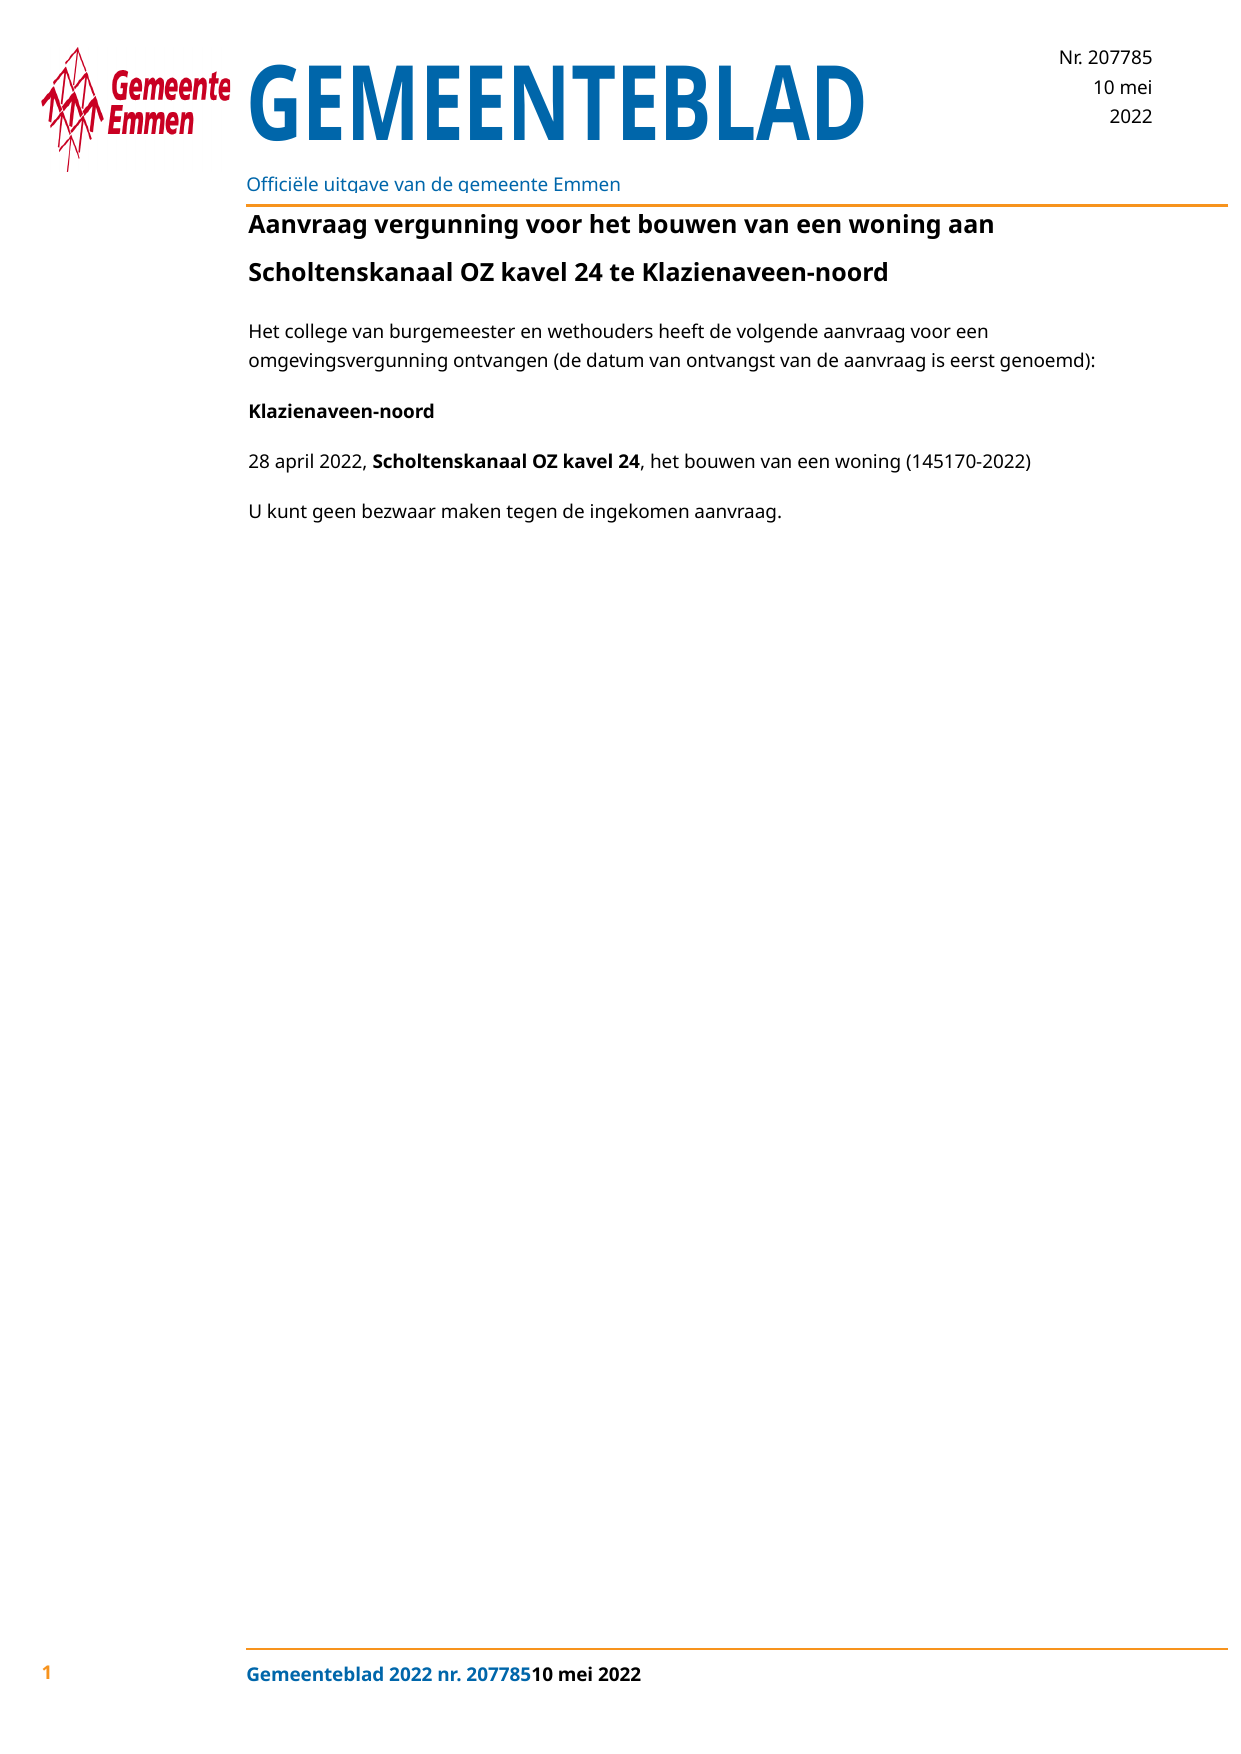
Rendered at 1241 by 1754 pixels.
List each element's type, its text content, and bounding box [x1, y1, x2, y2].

picture [41, 47, 231, 172]
text Aanvraag vergunning voor het bouwen van een woning aan Scholtenskanaal OZ kavel 24 te Klazienaveen-noord [248, 207, 1152, 288]
text Het college van burgemeester en wethouders heeft de volgende aanvraag voor een omgevingsvergunning ontvangen (de datum van ontvangst van de aanvraag is eerst genoemd): [248, 318, 1152, 373]
text Klazienaveen-noord [248, 398, 1152, 424]
text 28 april 2022, Scholtenskanaal OZ kavel 24, het bouwen van een woning (145170-2022) [248, 448, 1152, 474]
text U kunt geen bezwaar maken tegen de ingekomen aanvraag. [248, 499, 1152, 524]
